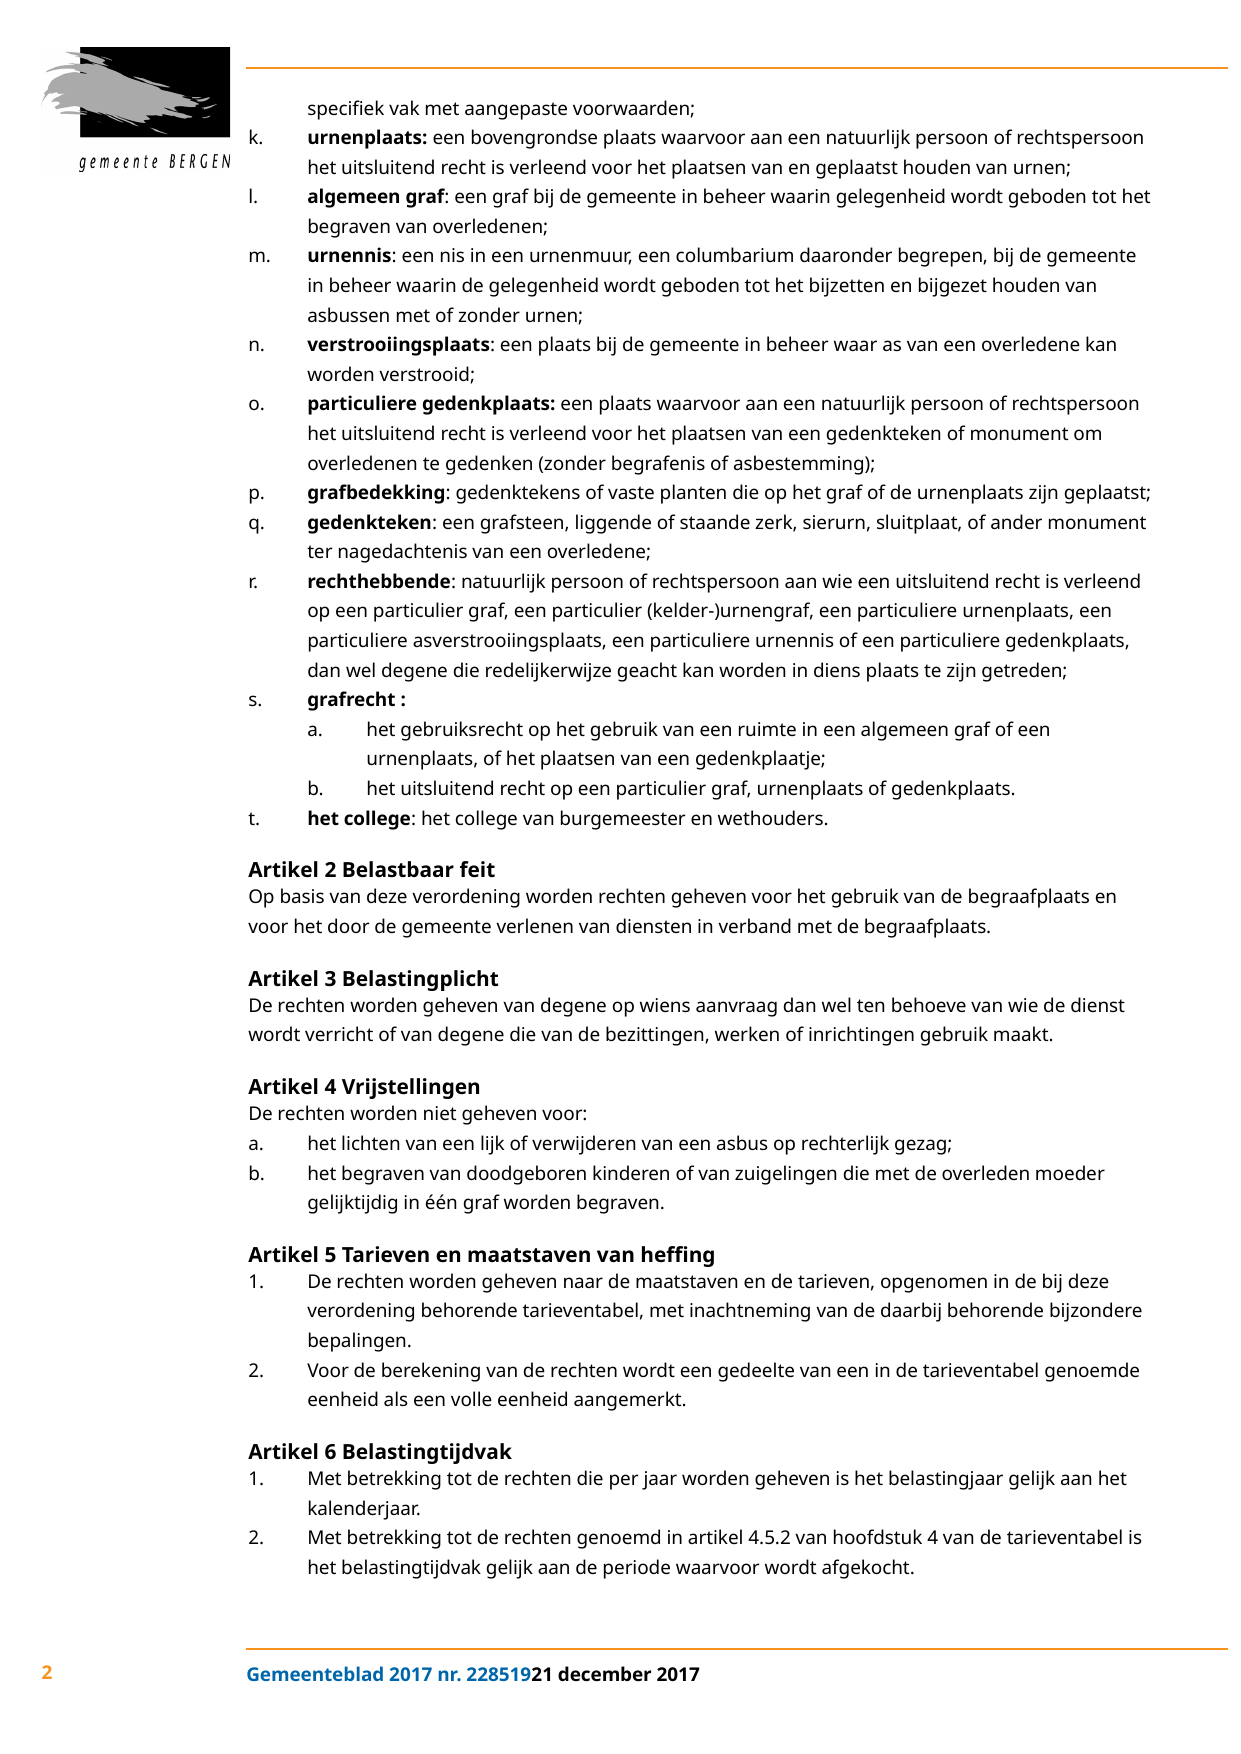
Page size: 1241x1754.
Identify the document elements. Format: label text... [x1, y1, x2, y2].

text Artikel 2 Belastbaar feit [248, 855, 1152, 884]
text Artikel 5 Tarieven en maatstaven van heffing [248, 1240, 1152, 1268]
list grafrecht : [248, 686, 1152, 712]
text Artikel 6 Belastingtijdvak [248, 1437, 1152, 1465]
list rechthebbende: natuurlijk persoon of rechtspersoon aan wie een uitsluitend recht is verleend op een particulier graf, een particulier (kelder-)urnengraf, een particuliere urnenplaats, een particuliere asverstrooiingsplaats, een particuliere urnennis of een particuliere gedenkplaats, dan wel degene die redelijkerwijze geacht kan worden in diens plaats te zijn getreden; [248, 568, 1152, 683]
text Op basis van deze verordening worden rechten geheven voor het gebruik van de begraafplaats en voor het door de gemeente verlenen van diensten in verband met de begraafplaats. [248, 884, 1152, 939]
list gedenkteken: een grafsteen, liggende of staande zerk, sierurn, sluitplaat, of ander monument ter nagedachtenis van een overledene; [248, 509, 1152, 564]
list Voor de berekening van de rechten wordt een gedeelte van een in de tarieventabel genoemde eenheid als een volle eenheid aangemerkt. [248, 1357, 1152, 1412]
list algemeen graf: een graf bij de gemeente in beheer waarin gelegenheid wordt geboden tot het begraven van overledenen; [248, 183, 1152, 239]
list verstrooiingsplaats: een plaats bij de gemeente in beheer waar as van een overledene kan worden verstrooid; [248, 331, 1152, 387]
list het college: het college van burgemeester en wethouders. [248, 805, 1152, 831]
text De rechten worden niet geheven voor: [248, 1101, 1152, 1126]
list urnenplaats: een bovengrondse plaats waarvoor aan een natuurlijk persoon of rechtspersoon het uitsluitend recht is verleend voor het plaatsen van en geplaatst houden van urnen; [248, 124, 1152, 180]
list Met betrekking tot de rechten genoemd in artikel 4.5.2 van hoofdstuk 4 van de tarieventabel is het belastingtijdvak gelijk aan de periode waarvoor wordt afgekocht. [248, 1524, 1152, 1580]
list het lichten van een lijk of verwijderen van een asbus op rechterlijk gezag; [248, 1130, 1152, 1156]
list Met betrekking tot de rechten die per jaar worden geheven is het belastingjaar gelijk aan het kalenderjaar. [248, 1465, 1152, 1521]
list het uitsluitend recht op een particulier graf, urnenplaats of gedenkplaats. [307, 775, 1152, 801]
text Artikel 4 Vrijstellingen [248, 1072, 1152, 1101]
list het begraven van doodgeboren kinderen of van zuigelingen die met de overleden moeder gelijktijdig in één graf worden begraven. [248, 1160, 1152, 1215]
list De rechten worden geheven naar de maatstaven en de tarieven, opgenomen in de bij deze verordening behorende tarieventabel, met inachtneming van de daarbij behorende bijzondere bepalingen. [248, 1268, 1152, 1353]
list grafbedekking: gedenktekens of vaste planten die op het graf of de urnenplaats zijn geplaatst; [248, 479, 1152, 505]
list specifiek vak met aangepaste voorwaarden; [248, 95, 1152, 121]
text Artikel 3 Belastingplicht [248, 964, 1152, 992]
list urnennis: een nis in een urnenmuur, een columbarium daaronder begrepen, bij de gemeente in beheer waarin de gelegenheid wordt geboden tot het bijzetten en bijgezet houden van asbussen met of zonder urnen; [248, 243, 1152, 328]
list het gebruiksrecht op het gebruik van een ruimte in een algemeen graf of een urnenplaats, of het plaatsen van een gedenkplaatje; [307, 716, 1152, 771]
text De rechten worden geheven van degene op wiens aanvraag dan wel ten behoeve van wie de dienst wordt verricht of van degene die van de bezittingen, werken of inrichtingen gebruik maakt. [248, 992, 1152, 1047]
list particuliere gedenkplaats: een plaats waarvoor aan een natuurlijk persoon of rechtspersoon het uitsluitend recht is verleend voor het plaatsen van een gedenkteken of monument om overledenen te gedenken (zonder begrafenis of asbestemming); [248, 391, 1152, 476]
picture [41, 47, 231, 172]
